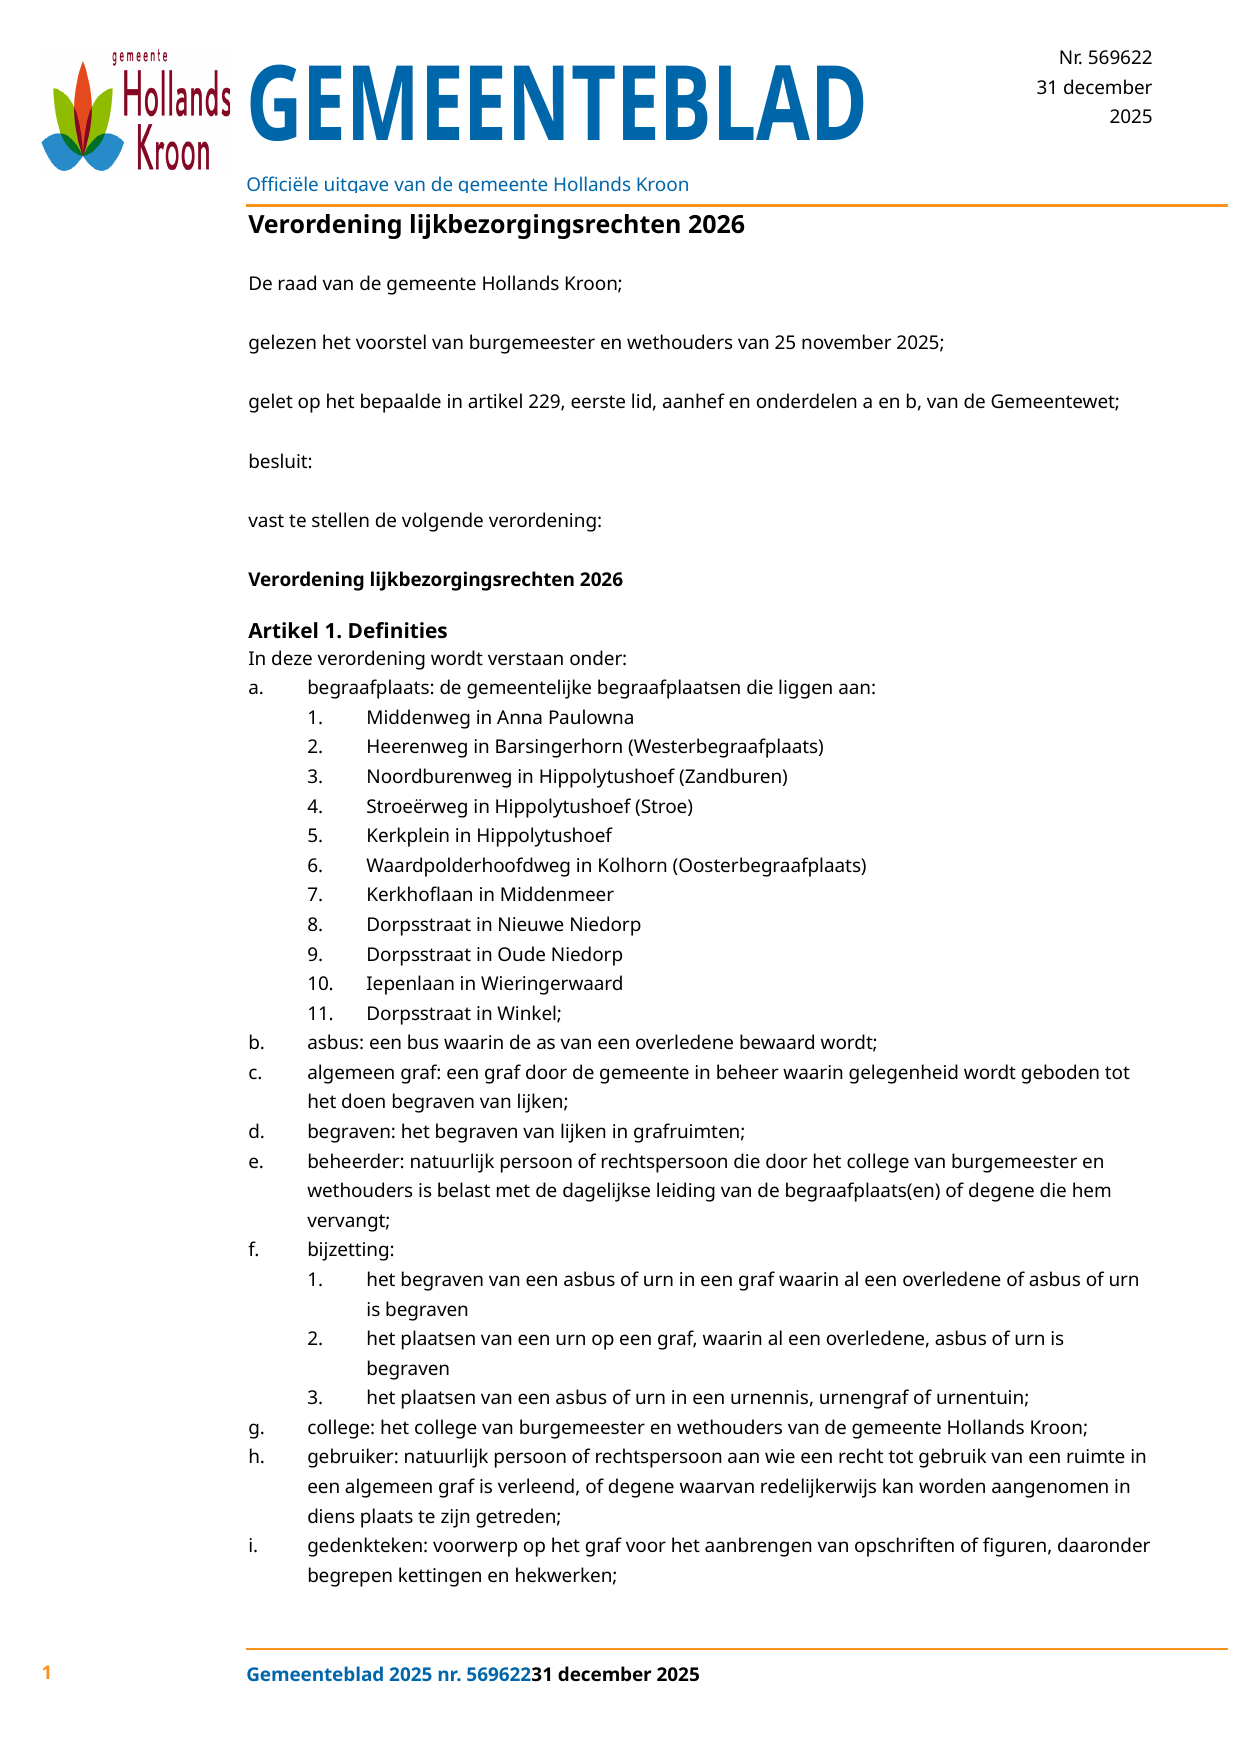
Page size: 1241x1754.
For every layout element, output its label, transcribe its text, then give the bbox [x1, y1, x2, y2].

list Heerenweg in Barsingerhorn (Westerbegraafplaats) [307, 734, 1152, 759]
list gebruiker: natuurlijk persoon of rechtspersoon aan wie een recht tot gebruik van een ruimte in een algemeen graf is verleend, of degene waarvan redelijkerwijs kan worden aangenomen in diens plaats te zijn getreden; [248, 1444, 1152, 1529]
text De raad van de gemeente Hollands Kroon; [248, 270, 1152, 296]
text vast te stellen de volgende verordening: [248, 507, 1152, 533]
list asbus: een bus waarin de as van een overledene bewaard wordt; [248, 1029, 1152, 1055]
text gelet op het bepaalde in artikel 229, eerste lid, aanhef en onderdelen a en b, van de Gemeentewet; [248, 389, 1152, 414]
list Dorpsstraat in Nieuwe Niedorp [307, 911, 1152, 937]
list gedenkteken: voorwerp op het graf voor het aanbrengen van opschriften of figuren, daaronder begrepen kettingen en hekwerken; [248, 1532, 1152, 1588]
list Iepenlaan in Wieringerwaard [307, 970, 1152, 996]
list Dorpsstraat in Oude Niedorp [307, 941, 1152, 967]
text besluit: [248, 448, 1152, 473]
list het plaatsen van een asbus of urn in een urnennis, urnengraf of urnentuin; [307, 1384, 1152, 1410]
list algemeen graf: een graf door de gemeente in beheer waarin gelegenheid wordt geboden tot het doen begraven van lijken; [248, 1059, 1152, 1114]
list Stroeërweg in Hippolytushoef (Stroe) [307, 793, 1152, 819]
list begraven: het begraven van lijken in grafruimten; [248, 1118, 1152, 1144]
list beheerder: natuurlijk persoon of rechtspersoon die door het college van burgemeester en wethouders is belast met de dagelijkse leiding van de begraafplaats(en) of degene die hem vervangt; [248, 1148, 1152, 1233]
list bijzetting: [248, 1237, 1152, 1262]
list Kerkplein in Hippolytushoef [307, 822, 1152, 848]
list Middenweg in Anna Paulowna [307, 704, 1152, 730]
text Verordening lijkbezorgingsrechten 2026 [248, 566, 1152, 592]
list Noordburenweg in Hippolytushoef (Zandburen) [307, 763, 1152, 789]
list Kerkhoflaan in Middenmeer [307, 882, 1152, 907]
list het plaatsen van een urn op een graf, waarin al een overledene, asbus of urn is begraven [307, 1325, 1152, 1381]
text Verordening lijkbezorgingsrechten 2026 [248, 207, 1152, 241]
list begraafplaats: de gemeentelijke begraafplaatsen die liggen aan: [248, 674, 1152, 700]
text gelezen het voorstel van burgemeester en wethouders van 25 november 2025; [248, 329, 1152, 355]
list Waardpolderhoofdweg in Kolhorn (Oosterbegraafplaats) [307, 852, 1152, 878]
list college: het college van burgemeester en wethouders van de gemeente Hollands Kroon; [248, 1414, 1152, 1440]
text In deze verordening wordt verstaan onder: [248, 645, 1152, 671]
picture [41, 47, 231, 172]
list het begraven van een asbus of urn in een graf waarin al een overledene of asbus of urn is begraven [307, 1266, 1152, 1322]
text Artikel 1. Definities [248, 617, 1152, 645]
list Dorpsstraat in Winkel; [307, 1000, 1152, 1026]
